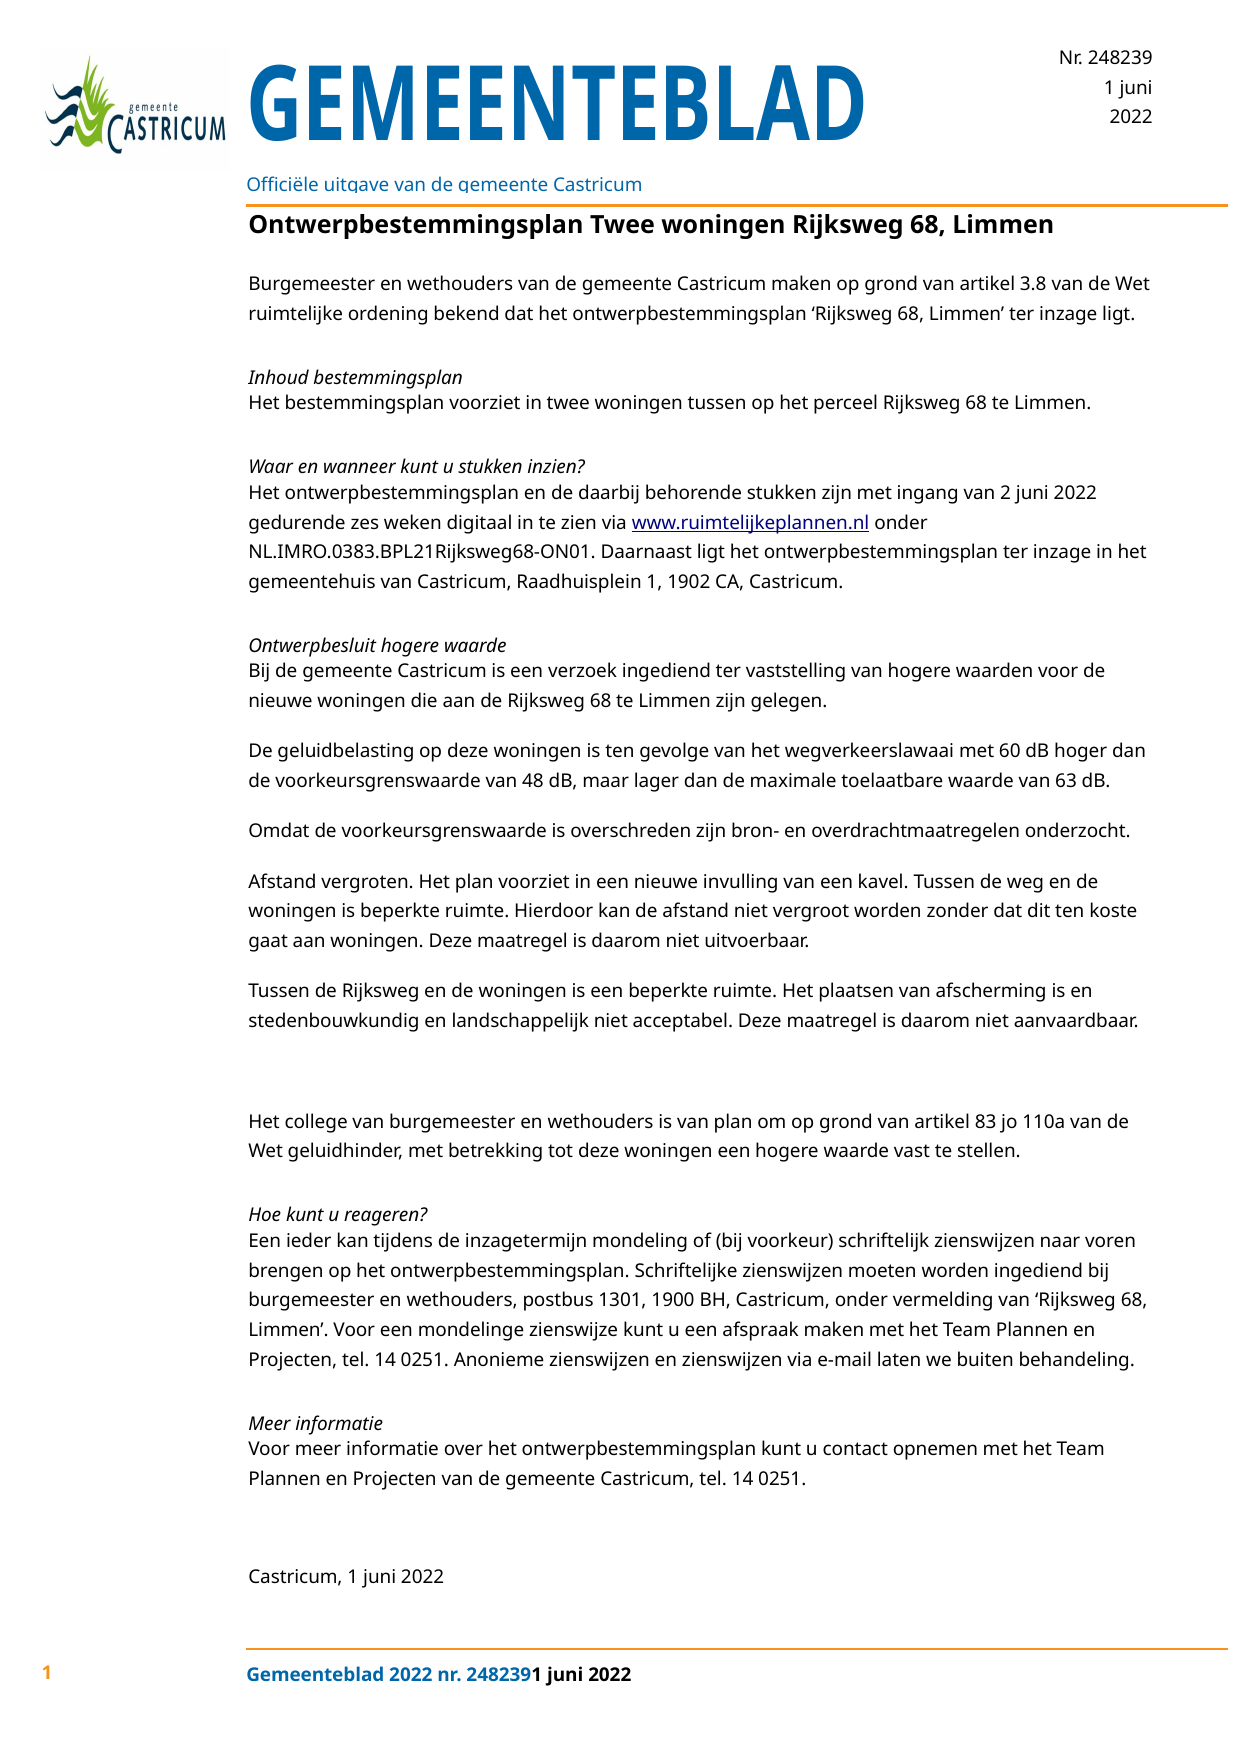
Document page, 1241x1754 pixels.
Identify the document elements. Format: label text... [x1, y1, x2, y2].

text Het bestemmingsplan voorziet in twee woningen tussen op het perceel Rijksweg 68 te Limmen. [248, 389, 1152, 415]
text Afstand vergroten. Het plan voorziet in een nieuwe invulling van een kavel. Tussen de weg en de woningen is beperkte ruimte. Hierdoor kan de afstand niet vergroot worden zonder dat dit ten koste gaat aan woningen. Deze maatregel is daarom niet uitvoerbaar. [248, 868, 1152, 953]
text De geluidbelasting op deze woningen is ten gevolge van het wegverkeerslawaai met 60 dB hoger dan de voorkeursgrenswaarde van 48 dB, maar lager dan de maximale toelaatbare waarde van 63 dB. [248, 738, 1152, 793]
text Hoe kunt u reageren? [248, 1202, 1152, 1227]
text Voor meer informatie over het ontwerpbestemmingsplan kunt u contact opnemen met het Team Plannen en Projecten van de gemeente Castricum, tel. 14 0251. [248, 1435, 1152, 1491]
text Inhoud bestemmingsplan [248, 364, 1152, 389]
text Meer informatie [248, 1410, 1152, 1435]
text Omdat de voorkeursgrenswaarde is overschreden zijn bron- en overdrachtmaatregelen onderzocht. [248, 818, 1152, 843]
picture [41, 47, 231, 172]
text Het college van burgemeester en wethouders is van plan om op grond van artikel 83 jo 110a van de Wet geluidhinder, met betrekking tot deze woningen een hogere waarde vast te stellen. [248, 1108, 1152, 1163]
text Tussen de Rijksweg en de woningen is een beperkte ruimte. Het plaatsen van afscherming is en stedenbouwkundig en landschappelijk niet acceptabel. Deze maatregel is daarom niet aanvaardbaar. [248, 978, 1152, 1033]
text Waar en wanneer kunt u stukken inzien? [248, 453, 1152, 479]
text Ontwerpbestemmingsplan Twee woningen Rijksweg 68, Limmen [248, 207, 1152, 241]
text Castricum, 1 juni 2022 [248, 1563, 1152, 1589]
text Het ontwerpbestemmingsplan en de daarbij behorende stukken zijn met ingang van 2 juni 2022 gedurende zes weken digitaal in te zien via www.ruimtelijkeplannen.nl onder NL.IMRO.0383.BPL21Rijksweg68-ON01. Daarnaast ligt het ontwerpbestemmingsplan ter inzage in het gemeentehuis van Castricum, Raadhuisplein 1, 1902 CA, Castricum. [248, 479, 1152, 594]
text Bij de gemeente Castricum is een verzoek ingediend ter vaststelling van hogere waarden voor de nieuwe woningen die aan de Rijksweg 68 te Limmen zijn gelegen. [248, 658, 1152, 713]
text Burgemeester en wethouders van de gemeente Castricum maken op grond van artikel 3.8 van de Wet ruimtelijke ordening bekend dat het ontwerpbestemmingsplan ‘Rijksweg 68, Limmen’ ter inzage ligt. [248, 270, 1152, 326]
text Ontwerpbesluit hogere waarde [248, 632, 1152, 658]
text Een ieder kan tijdens de inzagetermijn mondeling of (bij voorkeur) schriftelijk zienswijzen naar voren brengen op het ontwerpbestemmingsplan. Schriftelijke zienswijzen moeten worden ingediend bij burgemeester en wethouders, postbus 1301, 1900 BH, Castricum, onder vermelding van ‘Rijksweg 68, Limmen’. Voor een mondelinge zienswijze kunt u een afspraak maken met het Team Plannen en Projecten, tel. 14 0251. Anonieme zienswijzen en zienswijzen via e-mail laten we buiten behandeling. [248, 1227, 1152, 1371]
